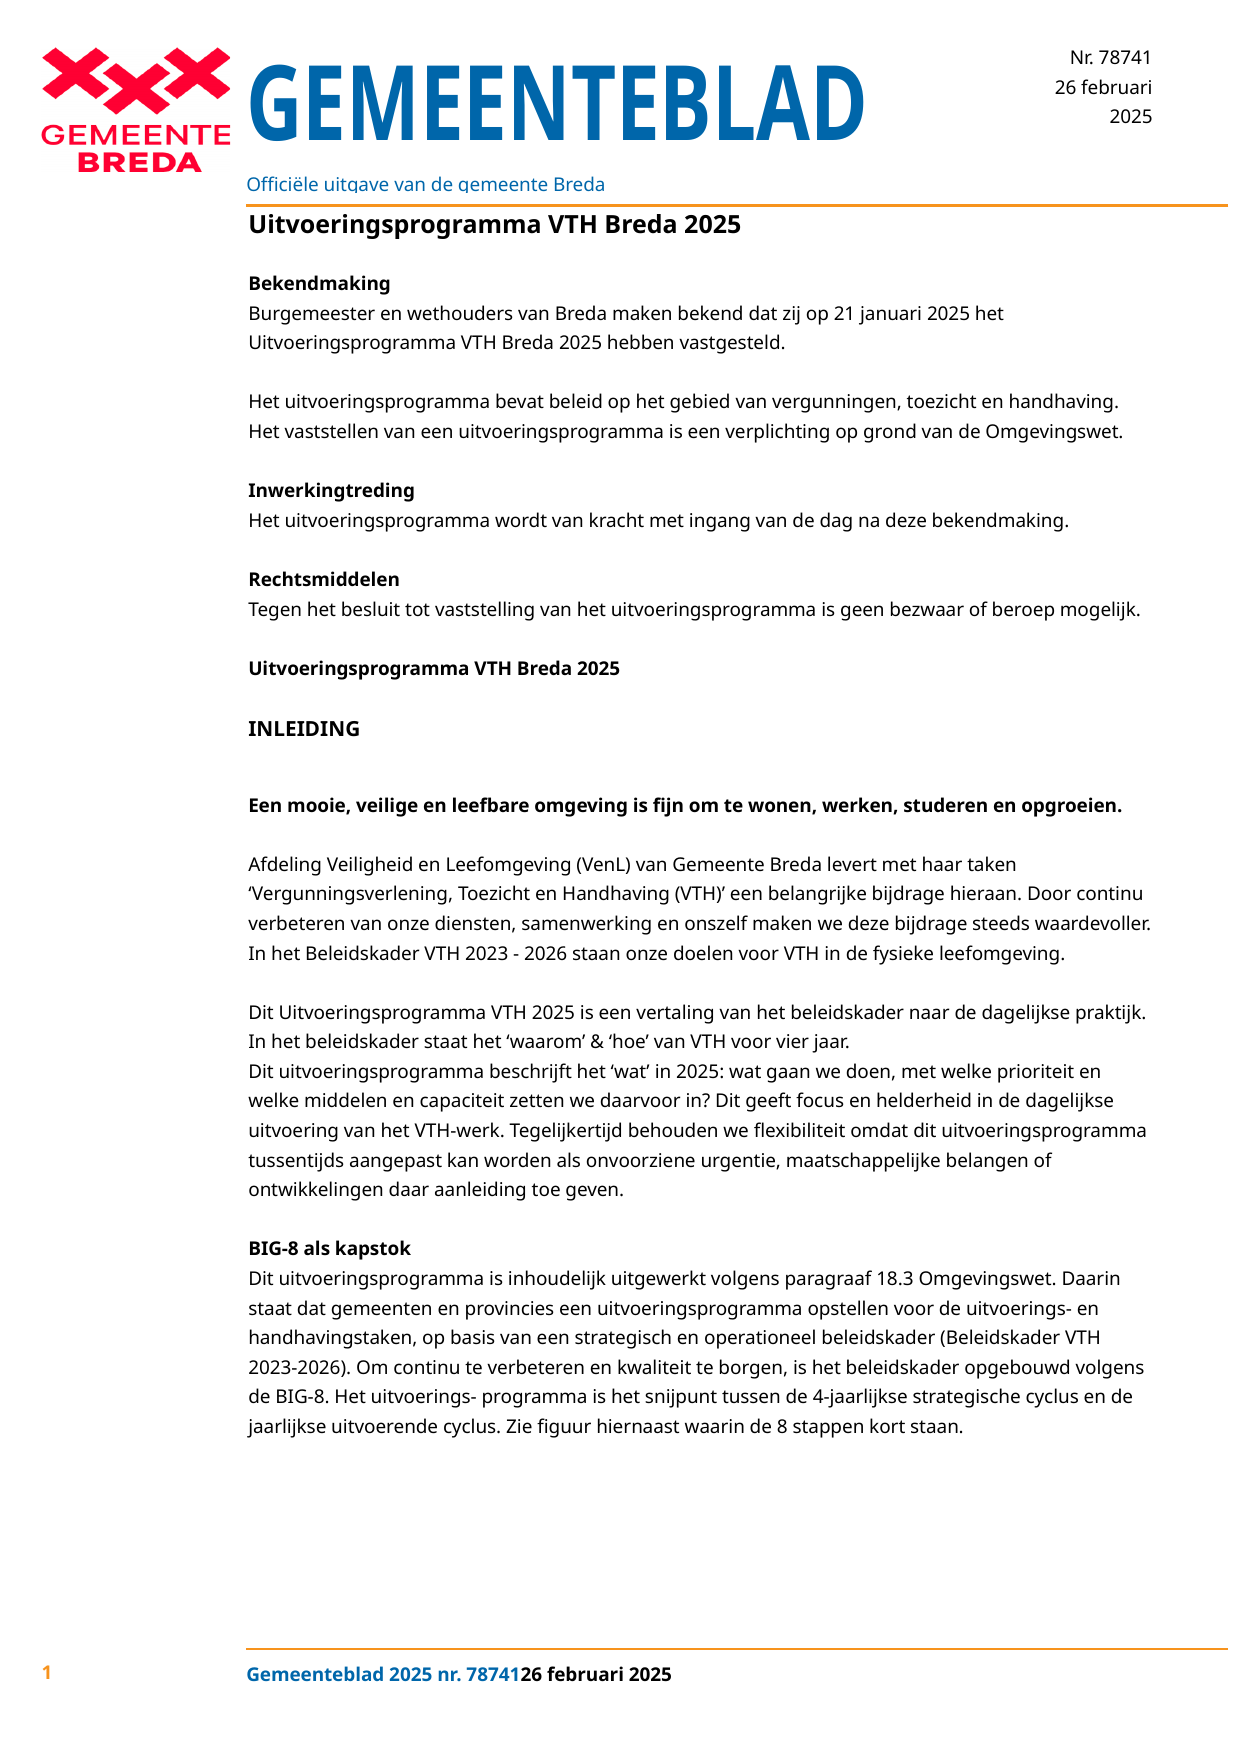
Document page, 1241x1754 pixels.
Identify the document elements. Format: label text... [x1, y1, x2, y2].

text Dit uitvoeringsprogramma is inhoudelijk uitgewerkt volgens paragraaf 18.3 Omgevingswet. Daarin staat dat gemeenten en provincies een uitvoeringsprogramma opstellen voor de uitvoerings- en handhavingstaken, op basis van een strategisch en operationeel beleidskader (Beleidskader VTH 2023-2026). Om continu te verbeteren en kwaliteit te borgen, is het beleidskader opgebouwd volgens de BIG-8. Het uitvoerings- programma is het snijpunt tussen de 4-jaarlijkse strategische cyclus en de jaarlijkse uitvoerende cyclus. Zie figuur hiernaast waarin de 8 stappen kort staan. [248, 1265, 1152, 1439]
text Dit uitvoeringsprogramma beschrijft het ‘wat’ in 2025: wat gaan we doen, met welke prioriteit en welke middelen en capaciteit zetten we daarvoor in? Dit geeft focus en helderheid in de dagelijkse uitvoering van het VTH-werk. Tegelijkertijd behouden we flexibiliteit omdat dit uitvoeringsprogramma tussentijds aangepast kan worden als onvoorziene urgentie, maatschappelijke belangen of ontwikkelingen daar aanleiding toe geven. [248, 1058, 1152, 1202]
text Bekendmaking [248, 270, 1152, 296]
text Dit Uitvoeringsprogramma VTH 2025 is een vertaling van het beleidskader naar de dagelijkse praktijk. In het beleidskader staat het ‘waarom’ & ‘hoe’ van VTH voor vier jaar. [248, 999, 1152, 1054]
text INLEIDING [248, 714, 1152, 742]
text Uitvoeringsprogramma VTH Breda 2025 [248, 655, 1152, 681]
text Burgemeester en wethouders van Breda maken bekend dat zij op 21 januari 2025 het Uitvoeringsprogramma VTH Breda 2025 hebben vastgesteld. [248, 300, 1152, 355]
text Inwerkingtreding [248, 477, 1152, 503]
text Tegen het besluit tot vaststelling van het uitvoeringsprogramma is geen bezwaar of beroep mogelijk. [248, 596, 1152, 621]
text Het uitvoeringsprogramma bevat beleid op het gebied van vergunningen, toezicht en handhaving. Het vaststellen van een uitvoeringsprogramma is een verplichting op grond van de Omgevingswet. [248, 389, 1152, 444]
text Rechtsmiddelen [248, 566, 1152, 592]
text Een mooie, veilige en leefbare omgeving is fijn om te wonen, werken, studeren en opgroeien. [248, 792, 1152, 817]
picture [41, 47, 231, 172]
text Het uitvoeringsprogramma wordt van kracht met ingang van de dag na deze bekendmaking. [248, 507, 1152, 533]
text BIG-8 als kapstok [248, 1236, 1152, 1261]
text Afdeling Veiligheid en Leefomgeving (VenL) van Gemeente Breda levert met haar taken ‘Vergunningsverlening, Toezicht en Handhaving (VTH)’ een belangrijke bijdrage hieraan. Door continu verbeteren van onze diensten, samenwerking en onszelf maken we deze bijdrage steeds waardevoller. In het Beleidskader VTH 2023 - 2026 staan onze doelen voor VTH in de fysieke leefomgeving. [248, 851, 1152, 965]
text Uitvoeringsprogramma VTH Breda 2025 [248, 207, 1152, 241]
